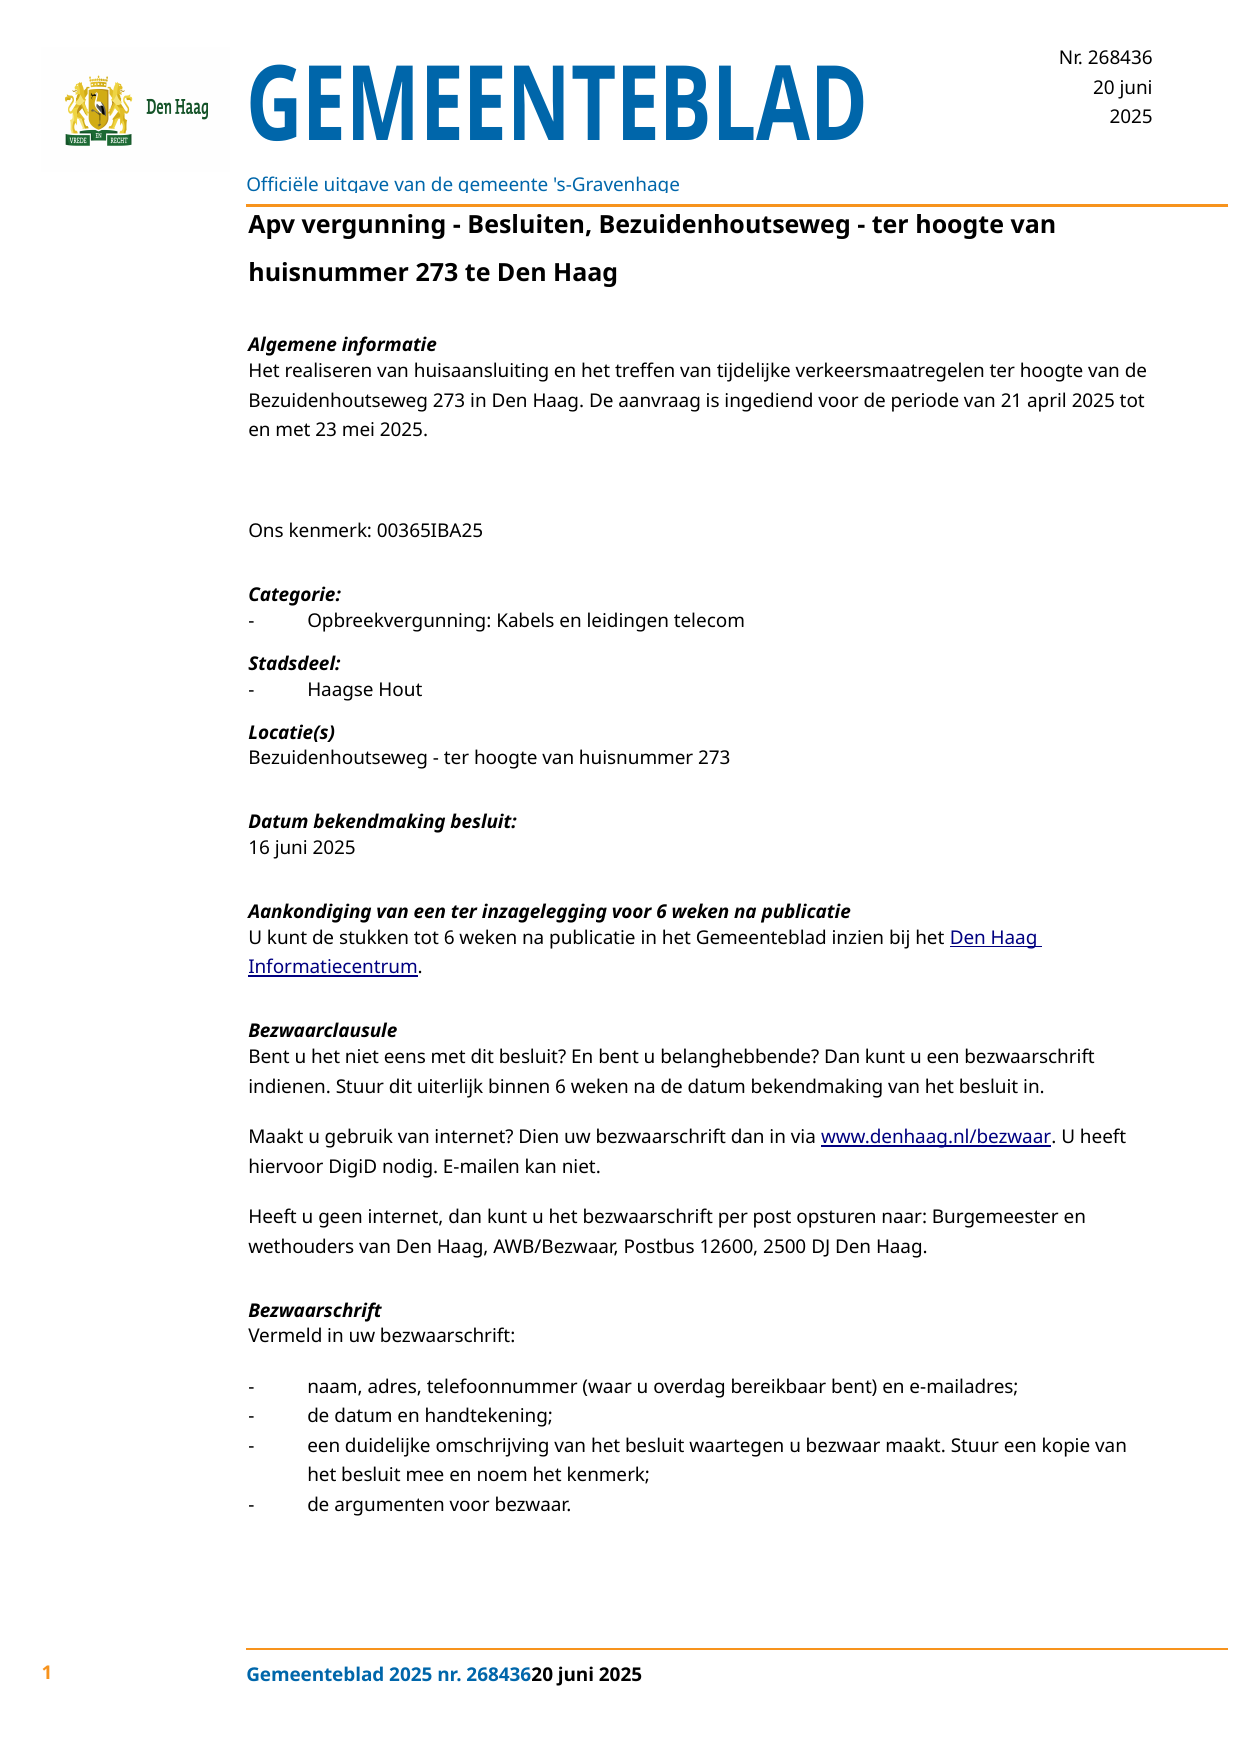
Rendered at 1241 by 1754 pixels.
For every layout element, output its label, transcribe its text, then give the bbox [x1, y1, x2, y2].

text Bent u het niet eens met dit besluit? En bent u belanghebbende? Dan kunt u een bezwaarschrift indienen. Stuur dit uiterlijk binnen 6 weken na de datum bekendmaking van het besluit in. [248, 1043, 1152, 1098]
text Aankondiging van een ter inzagelegging voor 6 weken na publicatie [248, 898, 1152, 924]
text Locatie(s) [248, 719, 1152, 744]
picture [41, 47, 231, 172]
text Maakt u gebruik van internet? Dien uw bezwaarschrift dan in via www.denhaag.nl/bezwaar. U heeft hiervoor DigiD nodig. E-mailen kan niet. [248, 1123, 1152, 1178]
list de datum en handtekening; [248, 1402, 1152, 1428]
list Haagse Hout [248, 676, 1152, 701]
text Vermeld in uw bezwaarschrift: [248, 1322, 1152, 1348]
text Categorie: [248, 581, 1152, 607]
list naam, adres, telefoonnummer (waar u overdag bereikbaar bent) en e-mailadres; [248, 1373, 1152, 1399]
text Heeft u geen internet, dan kunt u het bezwaarschrift per post opsturen naar: Burgemeester en wethouders van Den Haag, AWB/Bezwaar, Postbus 12600, 2500 DJ Den Haag. [248, 1203, 1152, 1258]
list een duidelijke omschrijving van het besluit waartegen u bezwaar maakt. Stuur een kopie van het besluit mee en noem het kenmerk; [248, 1432, 1152, 1487]
text Bezuidenhoutseweg - ter hoogte van huisnummer 273 [248, 744, 1152, 770]
text 16 juni 2025 [248, 834, 1152, 860]
text U kunt de stukken tot 6 weken na publicatie in het Gemeenteblad inzien bij het Den Haag Informatiecentrum. [248, 924, 1152, 979]
text Algemene informatie [248, 331, 1152, 357]
list Opbreekvergunning: Kabels en leidingen telecom [248, 607, 1152, 633]
text Bezwaarclausule [248, 1017, 1152, 1043]
text Ons kenmerk: 00365IBA25 [248, 517, 1152, 543]
text Datum bekendmaking besluit: [248, 808, 1152, 834]
text Apv vergunning - Besluiten, Bezuidenhoutseweg - ter hoogte van huisnummer 273 te Den Haag [248, 207, 1152, 288]
text Stadsdeel: [248, 650, 1152, 676]
list de argumenten voor bezwaar. [248, 1491, 1152, 1517]
text Bezwaarschrift [248, 1297, 1152, 1322]
text Het realiseren van huisaansluiting en het treffen van tijdelijke verkeersmaatregelen ter hoogte van de Bezuidenhoutseweg 273 in Den Haag. De aanvraag is ingediend voor de periode van 21 april 2025 tot en met 23 mei 2025. [248, 357, 1152, 442]
